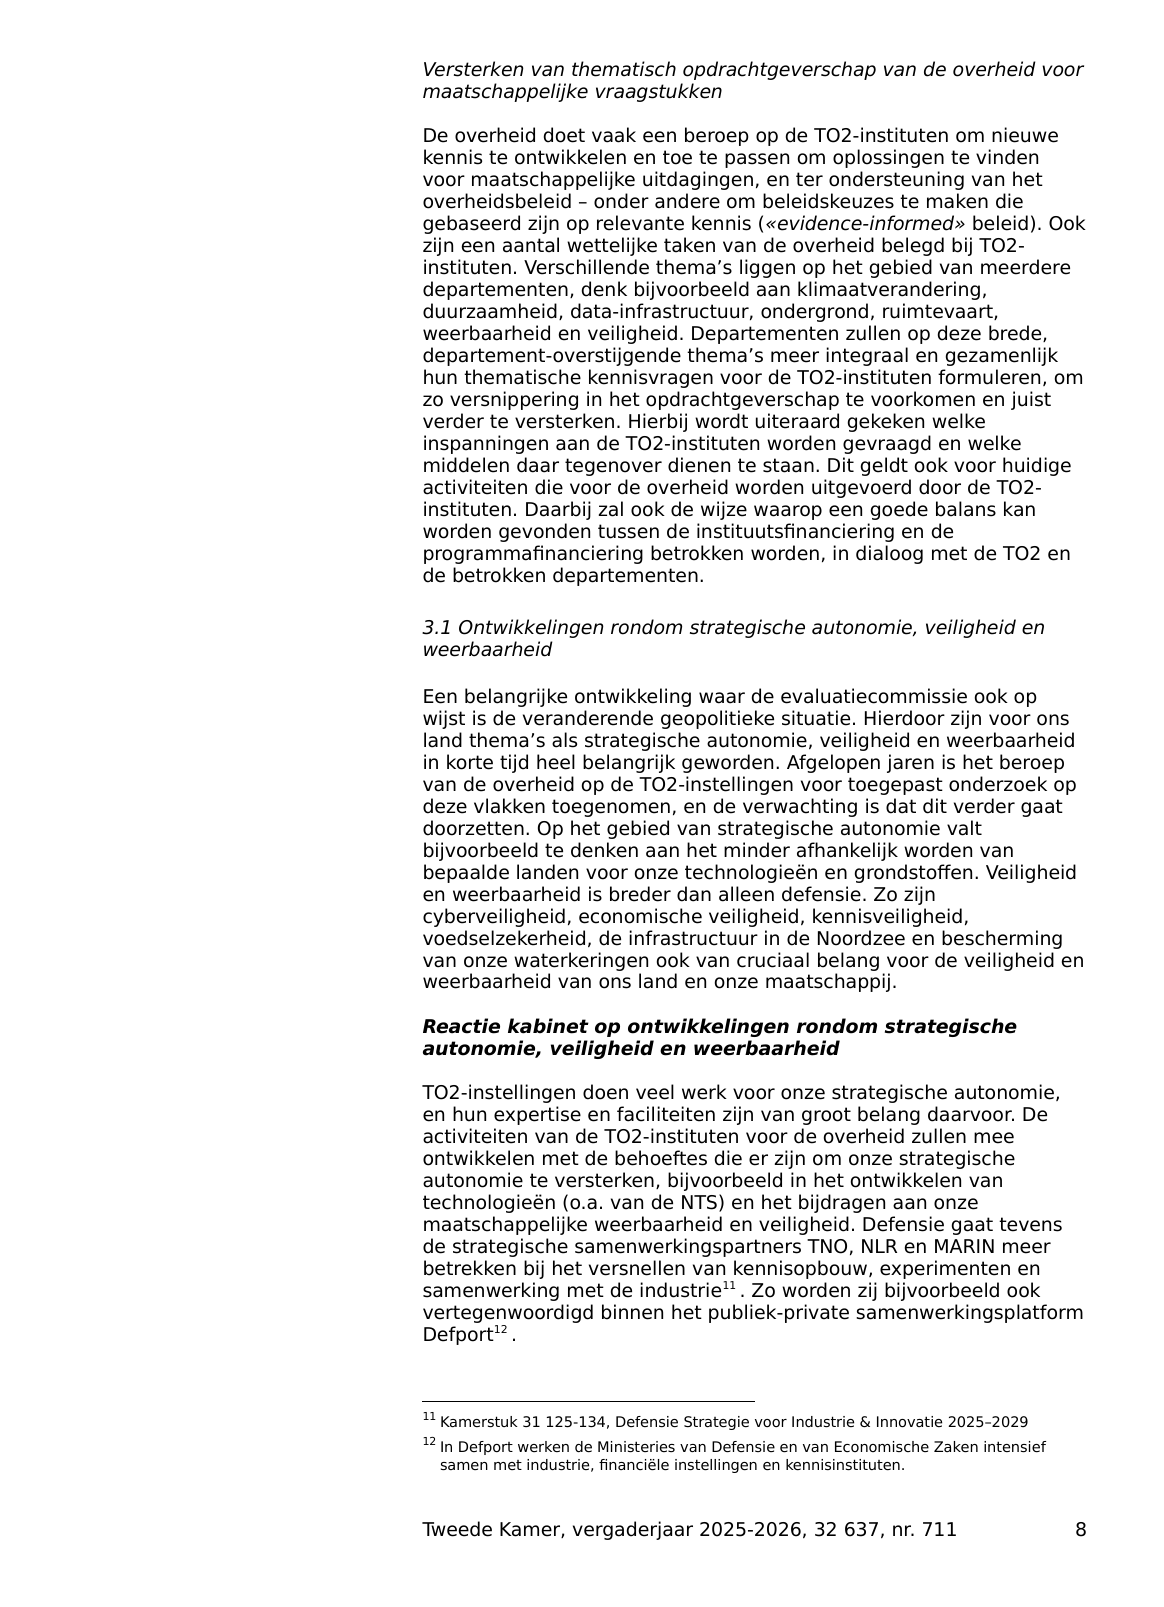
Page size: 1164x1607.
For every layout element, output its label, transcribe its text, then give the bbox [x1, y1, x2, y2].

text In Defport werken de Ministeries van Defensie en van Economische Zaken intensief samen met industrie, financiële instellingen en kennisinstituten. [422, 1435, 1087, 1474]
subtitle 3.1 Ontwikkelingen rondom strategische autonomie, veiligheid en weerbaarheid [422, 617, 1087, 661]
text Een belangrijke ontwikkeling waar de evaluatiecommissie ook op wijst is de veranderende geopolitieke situatie. Hierdoor zijn voor ons land thema’s als strategische autonomie, veiligheid en weerbaarheid in korte tijd heel belangrijk geworden. Afgelopen jaren is het beroep van de overheid op de TO2-instellingen voor toegepast onderzoek op deze vlakken toegenomen, en de verwachting is dat dit verder gaat doorzetten. Op het gebied van strategische autonomie valt bijvoorbeeld te denken aan het minder afhankelijk worden van bepaalde landen voor onze technologieën en grondstoffen. Veiligheid en weerbaarheid is breder dan alleen defensie. Zo zijn cyberveiligheid, economische veiligheid, kennisveiligheid, voedselzekerheid, de infrastructuur in de Noordzee en bescherming van onze waterkeringen ook van cruciaal belang voor de veiligheid en weerbaarheid van ons land en onze maatschappij. [422, 686, 1087, 993]
text Kamerstuk 31 125-134, Defensie Strategie voor Industrie & Innovatie 2025–2029 [422, 1410, 1087, 1432]
text TO2-instellingen doen veel werk voor onze strategische autonomie, en hun expertise en faciliteiten zijn van groot belang daarvoor. De activiteiten van de TO2-instituten voor de overheid zullen mee ontwikkelen met de behoeftes die er zijn om onze strategische autonomie te versterken, bijvoorbeeld in het ontwikkelen van technologieën (o.a. van de NTS) en het bijdragen aan onze maatschappelijke weerbaarheid en veiligheid. Defensie gaat tevens de strategische samenwerkingspartners TNO, NLR en MARIN meer betrekken bij het versnellen van kennisopbouw, experimenten en samenwerking met de industrie. Zo worden zij bijvoorbeeld ook vertegenwoordigd binnen het publiek-private samenwerkingsplatform Defport. [422, 1082, 1087, 1346]
subtitle Reactie kabinet op ontwikkelingen rondom strategische autonomie, veiligheid en weerbaarheid [422, 1016, 1087, 1059]
subtitle Versterken van thematisch opdrachtgeverschap van de overheid voor maatschappelijke vraagstukken [422, 59, 1087, 103]
text De overheid doet vaak een beroep op de TO2-instituten om nieuwe kennis te ontwikkelen en toe te passen om oplossingen te vinden voor maatschappelijke uitdagingen, en ter ondersteuning van het overheidsbeleid – onder andere om beleidskeuzes te maken die gebaseerd zijn op relevante kennis («evidence-informed» beleid). Ook zijn een aantal wettelijke taken van de overheid belegd bij TO2-instituten. Verschillende thema’s liggen op het gebied van meerdere departementen, denk bijvoorbeeld aan klimaatverandering, duurzaamheid, data-infrastructuur, ondergrond, ruimtevaart, weerbaarheid en veiligheid. Departementen zullen op deze brede, departement-overstijgende thema’s meer integraal en gezamenlijk hun thematische kennisvragen voor de TO2-instituten formuleren, om zo versnippering in het opdrachtgeverschap te voorkomen en juist verder te versterken. Hierbij wordt uiteraard gekeken welke inspanningen aan de TO2-instituten worden gevraagd en welke middelen daar tegenover dienen te staan. Dit geldt ook voor huidige activiteiten die voor de overheid worden uitgevoerd door de TO2-instituten. Daarbij zal ook de wijze waarop een goede balans kan worden gevonden tussen de instituutsfinanciering en de programmafinanciering betrokken worden, in dialoog met de TO2 en de betrokken departementen. [422, 125, 1087, 587]
